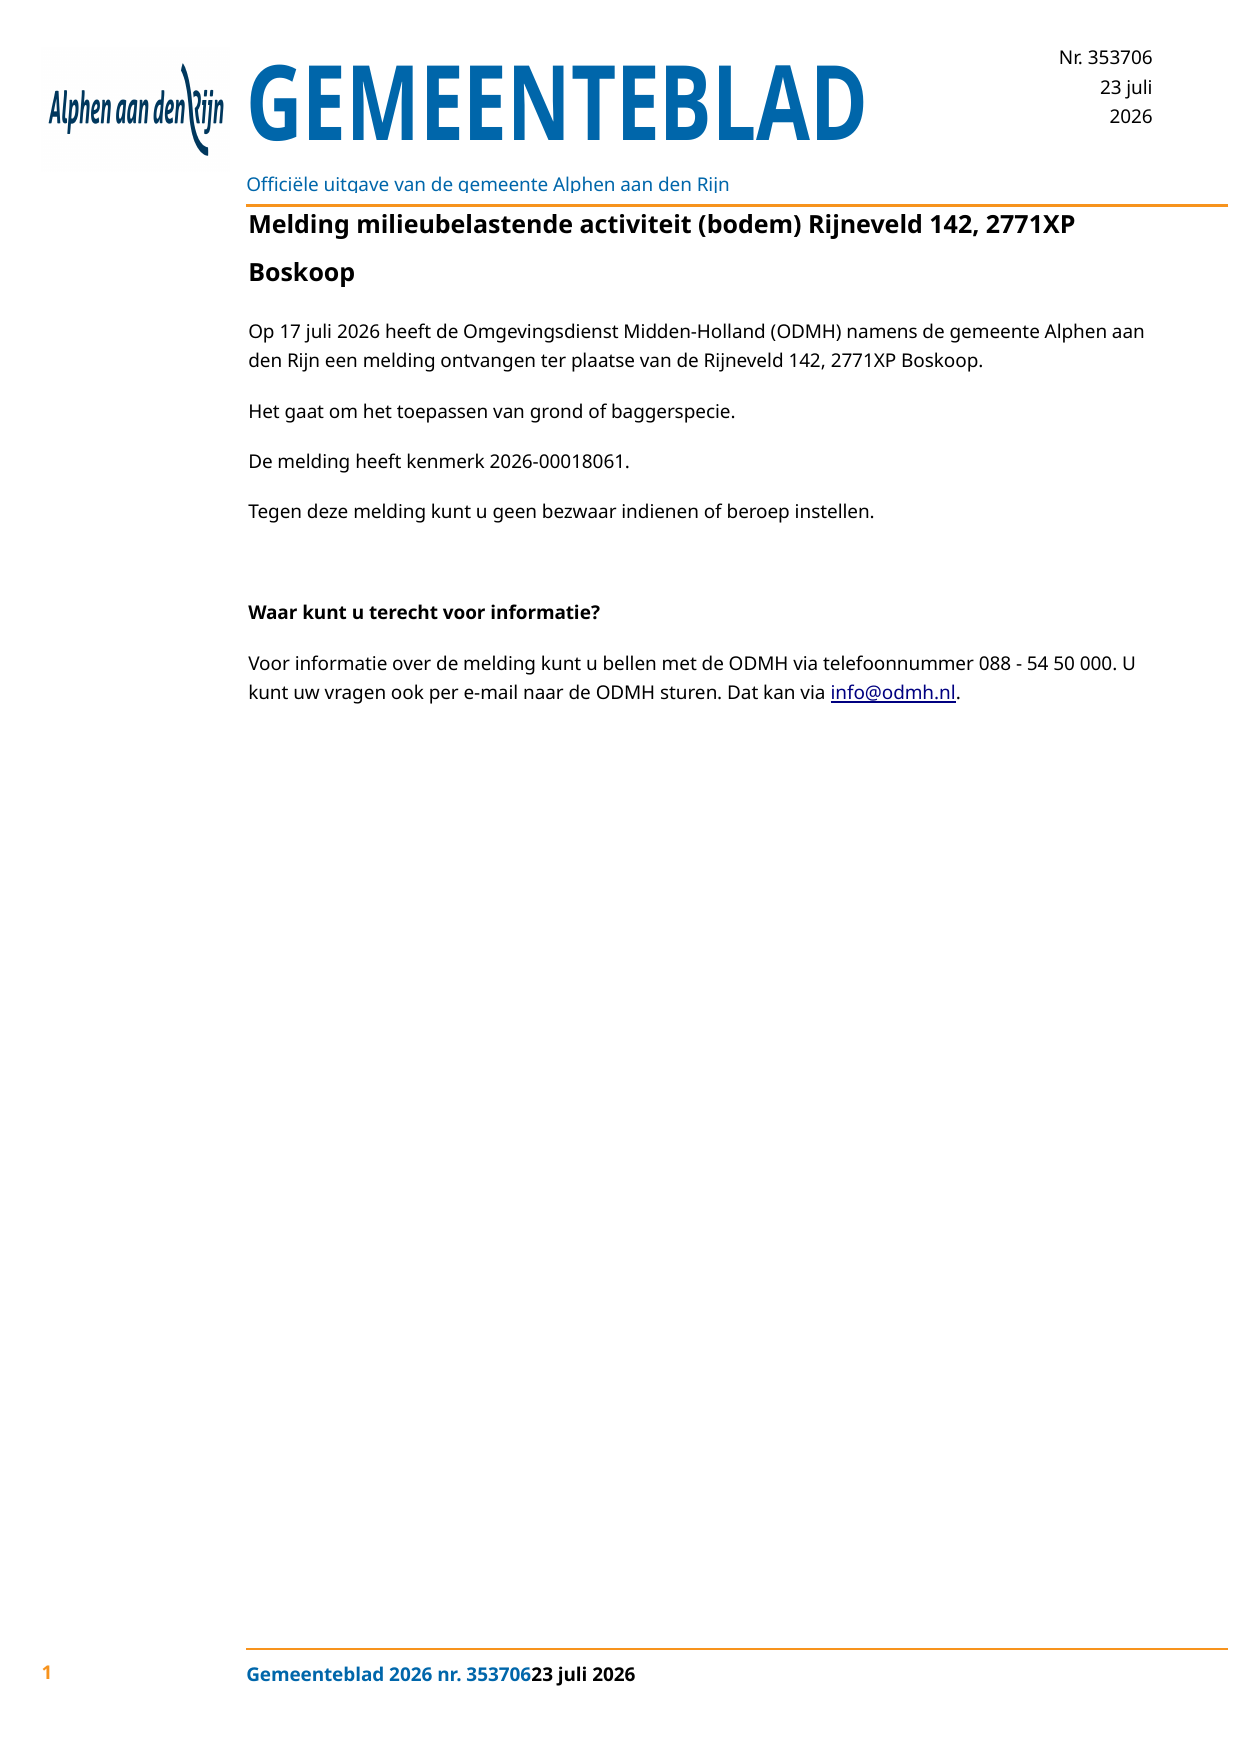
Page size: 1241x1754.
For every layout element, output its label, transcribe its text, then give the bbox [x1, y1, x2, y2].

text Tegen deze melding kunt u geen bezwaar indienen of beroep instellen. [248, 499, 1152, 524]
text Voor informatie over de melding kunt u bellen met de ODMH via telefoonnummer 088 - 54 50 000. U kunt uw vragen ook per e-mail naar de ODMH sturen. Dat kan via info@odmh.nl. [248, 650, 1152, 705]
text Melding milieubelastende activiteit (bodem) Rijneveld 142, 2771XP Boskoop [248, 207, 1152, 288]
text De melding heeft kenmerk 2026-00018061. [248, 448, 1152, 474]
picture [41, 47, 231, 172]
text Waar kunt u terecht voor informatie? [248, 599, 1152, 625]
text Het gaat om het toepassen van grond of baggerspecie. [248, 398, 1152, 424]
text Op 17 juli 2026 heeft de Omgevingsdienst Midden-Holland (ODMH) namens de gemeente Alphen aan den Rijn een melding ontvangen ter plaatse van de Rijneveld 142, 2771XP Boskoop. [248, 318, 1152, 373]
